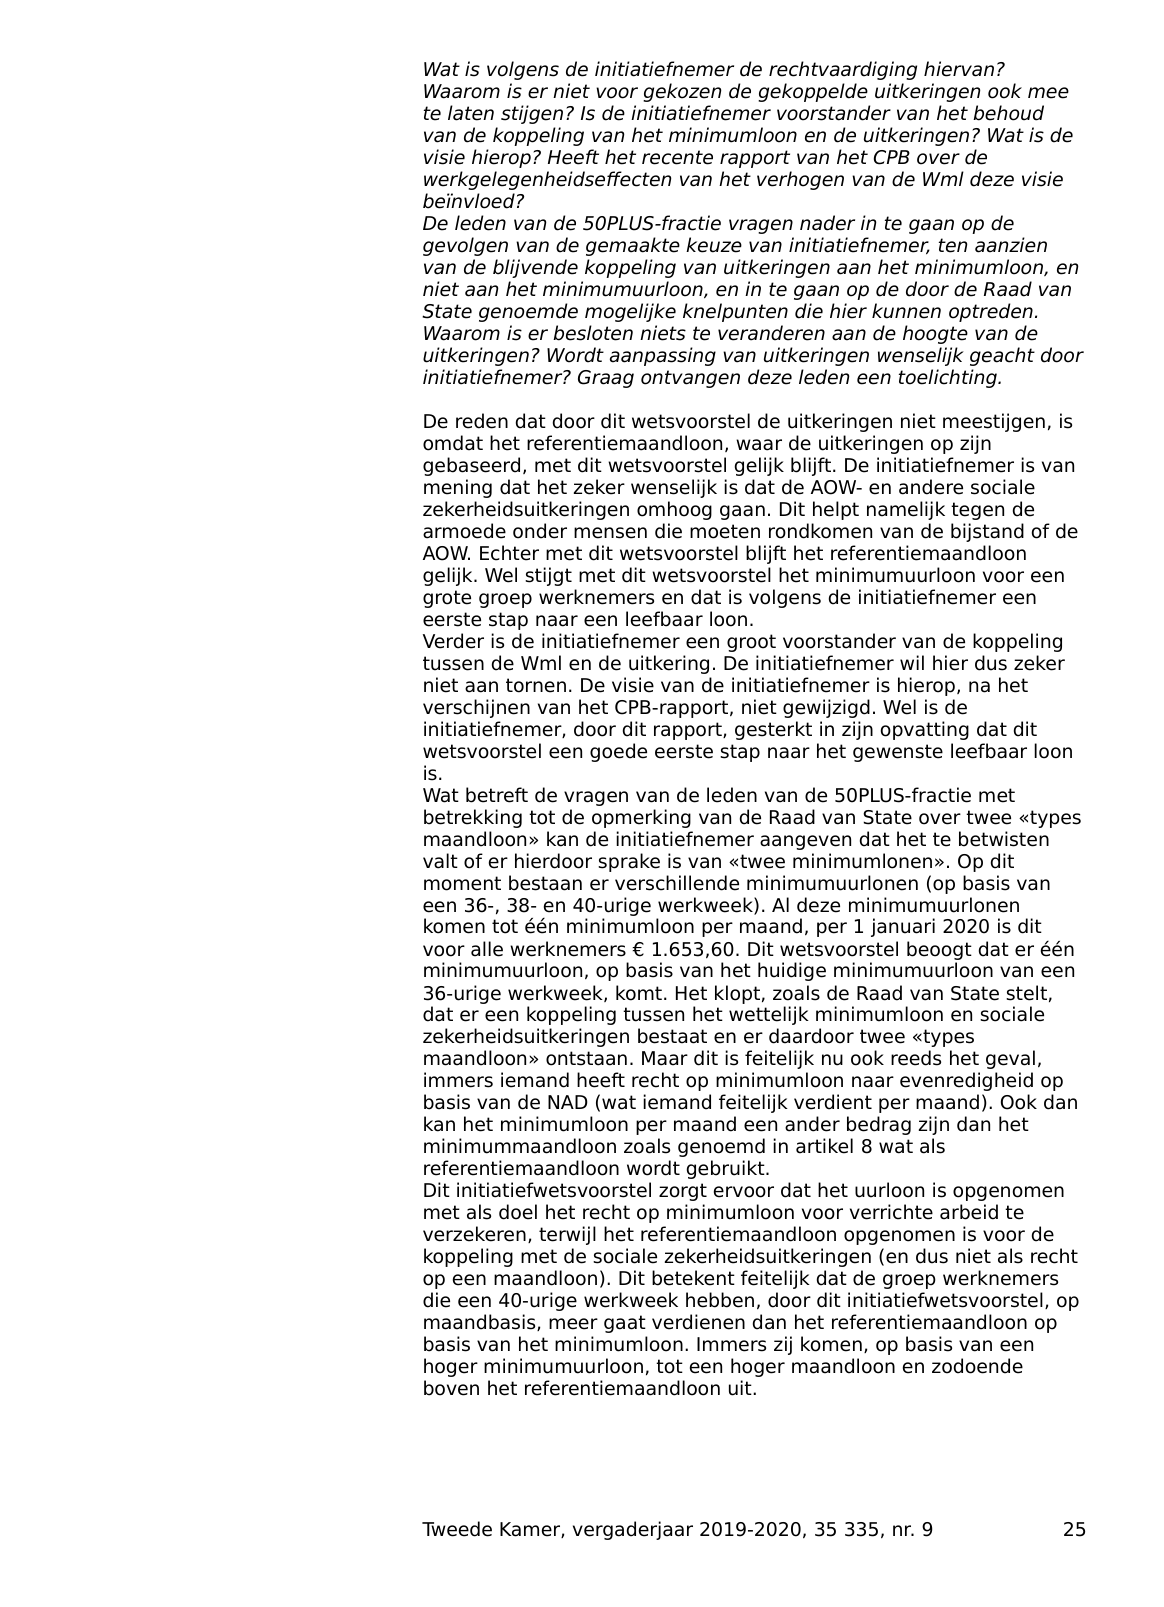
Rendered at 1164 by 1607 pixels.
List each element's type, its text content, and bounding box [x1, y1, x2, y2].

text Verder is de initiatiefnemer een groot voorstander van de koppeling tussen de Wml en de uitkering. De initiatiefnemer wil hier dus zeker niet aan tornen. De visie van de initiatiefnemer is hierop, na het verschijnen van het CPB-rapport, niet gewijzigd. Wel is de initiatiefnemer, door dit rapport, gesterkt in zijn opvatting dat dit wetsvoorstel een goede eerste stap naar het gewenste leefbaar loon is. [422, 631, 1087, 784]
text De reden dat door dit wetsvoorstel de uitkeringen niet meestijgen, is omdat het referentiemaandloon, waar de uitkeringen op zijn gebaseerd, met dit wetsvoorstel gelijk blijft. De initiatiefnemer is van mening dat het zeker wenselijk is dat de AOW- en andere sociale zekerheidsuitkeringen omhoog gaan. Dit helpt namelijk tegen de armoede onder mensen die moeten rondkomen van de bijstand of de AOW. Echter met dit wetsvoorstel blijft het referentiemaandloon gelijk. Wel stijgt met dit wetsvoorstel het minimumuurloon voor een grote groep werknemers en dat is volgens de initiatiefnemer een eerste stap naar een leefbaar loon. [422, 411, 1087, 631]
text Wat is volgens de initiatiefnemer de rechtvaardiging hiervan? Waarom is er niet voor gekozen de gekoppelde uitkeringen ook mee te laten stijgen? Is de initiatiefnemer voorstander van het behoud van de koppeling van het minimumloon en de uitkeringen? Wat is de visie hierop? Heeft het recente rapport van het CPB over de werkgelegenheidseffecten van het verhogen van de Wml deze visie beïnvloed? [422, 59, 1087, 213]
text De leden van de 50PLUS-fractie vragen nader in te gaan op de gevolgen van de gemaakte keuze van initiatiefnemer, ten aanzien van de blijvende koppeling van uitkeringen aan het minimumloon, en niet aan het minimumuurloon, en in te gaan op de door de Raad van State genoemde mogelijke knelpunten die hier kunnen optreden. Waarom is er besloten niets te veranderen aan de hoogte van de uitkeringen? Wordt aanpassing van uitkeringen wenselijk geacht door initiatiefnemer? Graag ontvangen deze leden een toelichting. [422, 213, 1087, 389]
text Dit initiatiefwetsvoorstel zorgt ervoor dat het uurloon is opgenomen met als doel het recht op minimumloon voor verrichte arbeid te verzekeren, terwijl het referentiemaandloon opgenomen is voor de koppeling met de sociale zekerheidsuitkeringen (en dus niet als recht op een maandloon). Dit betekent feitelijk dat de groep werknemers die een 40-urige werkweek hebben, door dit initiatiefwetsvoorstel, op maandbasis, meer gaat verdienen dan het referentiemaandloon op basis van het minimumloon. Immers zij komen, op basis van een hoger minimumuurloon, tot een hoger maandloon en zodoende boven het referentiemaandloon uit. [422, 1180, 1087, 1400]
text Wat betreft de vragen van de leden van de 50PLUS-fractie met betrekking tot de opmerking van de Raad van State over twee «types maandloon» kan de initiatiefnemer aangeven dat het te betwisten valt of er hierdoor sprake is van «twee minimumlonen». Op dit moment bestaan er verschillende minimumuurlonen (op basis van een 36-, 38- en 40-urige werkweek). Al deze minimumuurlonen komen tot één minimumloon per maand, per 1 januari 2020 is dit voor alle werknemers € 1.653,60. Dit wetsvoorstel beoogt dat er één minimumuurloon, op basis van het huidige minimumuurloon van een 36-urige werkweek, komt. Het klopt, zoals de Raad van State stelt, dat er een koppeling tussen het wettelijk minimumloon en sociale zekerheidsuitkeringen bestaat en er daardoor twee «types maandloon» ontstaan. Maar dit is feitelijk nu ook reeds het geval, immers iemand heeft recht op minimumloon naar evenredigheid op basis van de NAD (wat iemand feitelijk verdient per maand). Ook dan kan het minimumloon per maand een ander bedrag zijn dan het minimummaandloon zoals genoemd in artikel 8 wat als referentiemaandloon wordt gebruikt. [422, 784, 1087, 1180]
